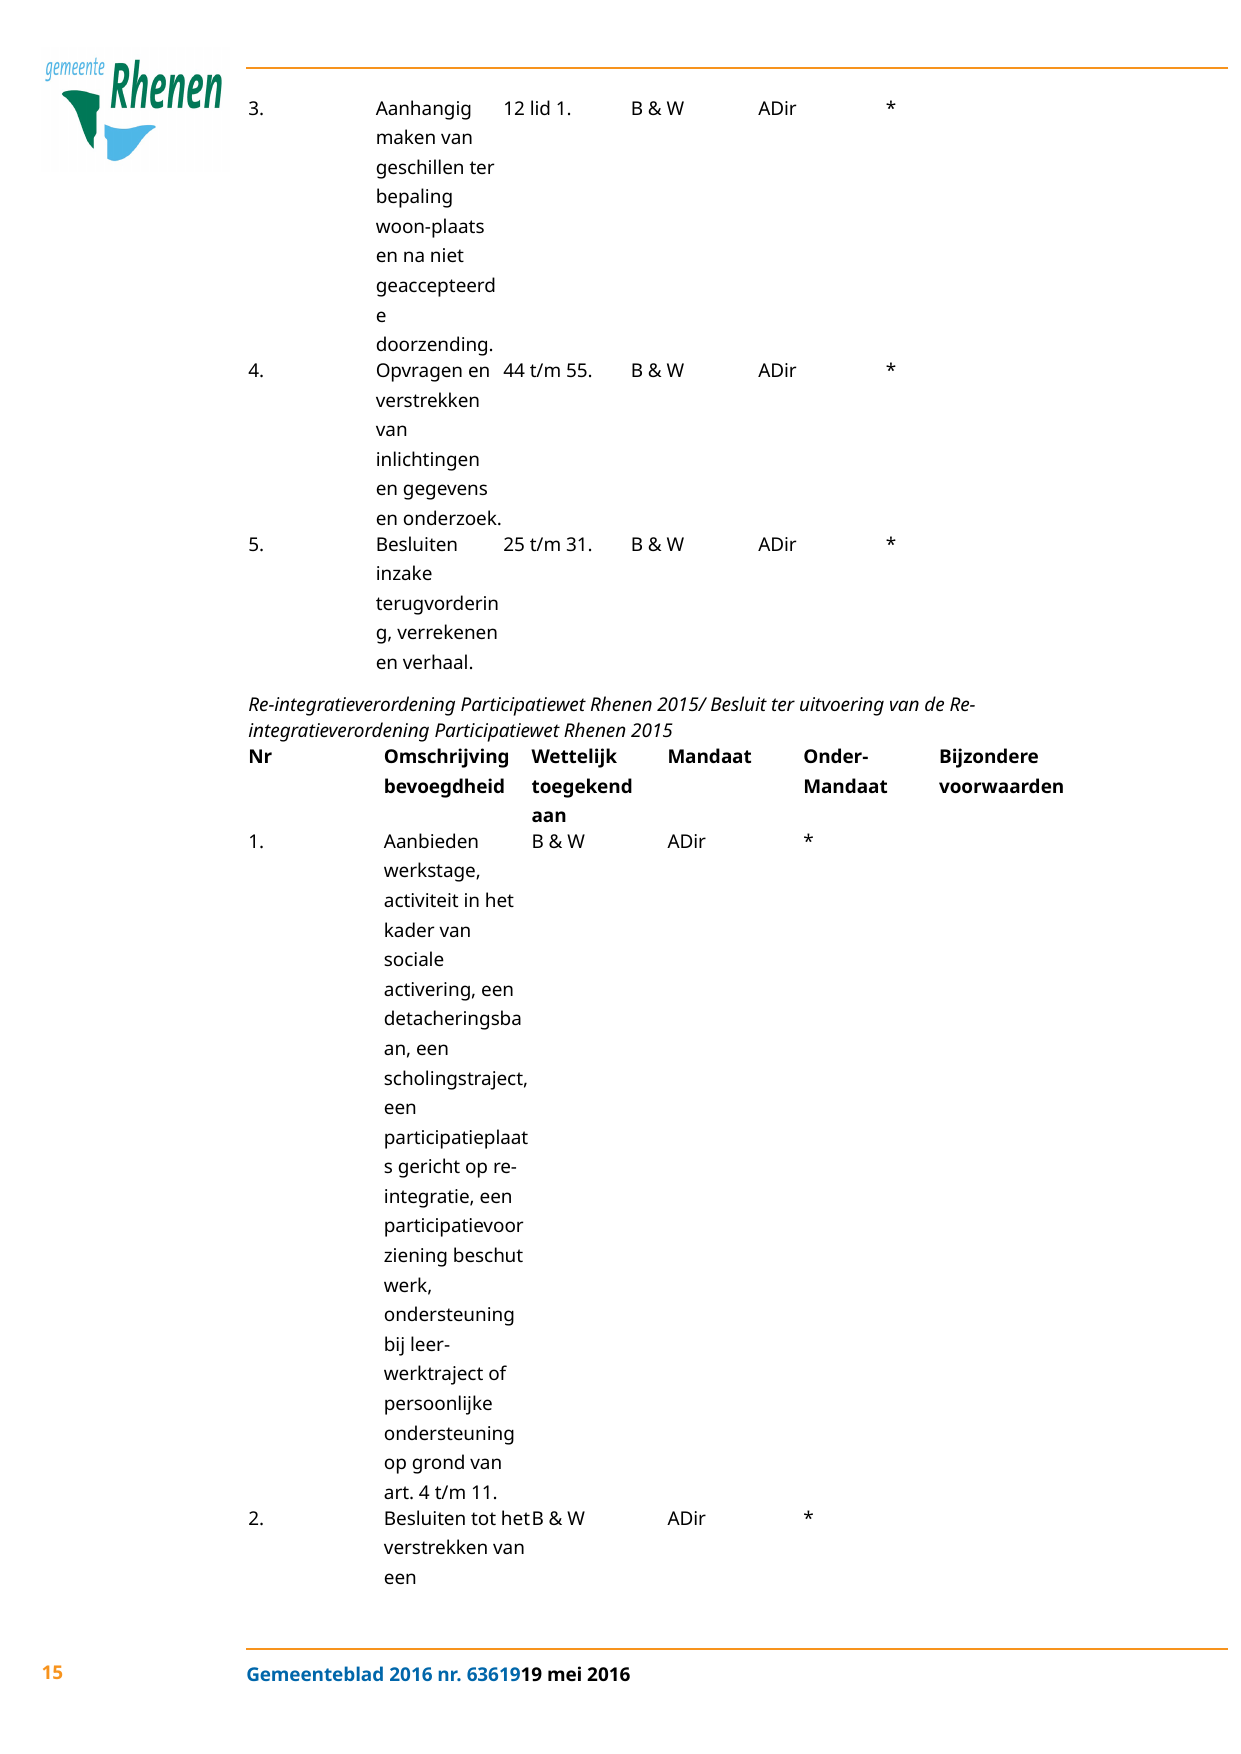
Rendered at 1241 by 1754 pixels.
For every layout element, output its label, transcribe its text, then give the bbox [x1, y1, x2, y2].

table_header Wettelijk toegekend aan [531, 743, 667, 828]
table_cell 2. [248, 1505, 384, 1589]
table_cell 4. [248, 357, 376, 531]
table_cell 3. [248, 95, 376, 357]
table_cell ADir [667, 828, 803, 1505]
table_cell 25 t/m 31. [503, 531, 631, 675]
table_cell ADir [667, 1505, 803, 1589]
table_cell 44 t/m 55. [503, 357, 631, 531]
table_cell * [886, 95, 1013, 357]
table_cell 12 lid 1. [503, 95, 631, 357]
table_cell * [803, 828, 939, 1505]
table_cell [939, 828, 1152, 1505]
table_cell B & W [631, 531, 758, 675]
table_cell ADir [758, 357, 886, 531]
table_header Bijzondere voorwaarden [939, 743, 1152, 828]
table_header Mandaat [667, 743, 803, 828]
table_cell 1. [248, 828, 384, 1505]
table_cell Aanbieden werkstage, activiteit in het kader van sociale activering, een detacheringsbaan, een scholingstraject, een participatieplaats gericht op re-integratie, een participatievoorziening beschut werk, ondersteuning bij leer-werktraject of persoonlijke ondersteuning op grond van art. 4 t/m 11. [384, 828, 531, 1505]
table_cell * [886, 531, 1013, 675]
table_header Nr [248, 743, 384, 828]
table_cell Aanhangig maken van geschillen ter bepaling woon-plaats en na niet geaccepteerde doorzending. [376, 95, 503, 357]
table_cell Besluiten tot het verstrekken van een [384, 1505, 531, 1589]
table_cell [1013, 357, 1152, 531]
text Re-integratieverordening Participatiewet Rhenen 2015/ Besluit ter uitvoering van de Re- integratieverordening Participatiewet Rhenen 2015 [248, 692, 1152, 743]
table_cell [939, 1505, 1152, 1589]
table_cell Besluiten inzake terugvordering, verrekenen en verhaal. [376, 531, 503, 675]
table_cell [1013, 531, 1152, 675]
table_cell B & W [631, 95, 758, 357]
table_cell * [886, 357, 1013, 531]
table_cell ADir [758, 531, 886, 675]
table_cell [1013, 95, 1152, 357]
table_cell ADir [758, 95, 886, 357]
table_header Omschrijving bevoegdheid [384, 743, 531, 828]
table_cell B & W [631, 357, 758, 531]
table_cell B & W [531, 828, 667, 1505]
picture [41, 47, 231, 172]
table_header Onder- Mandaat [803, 743, 939, 828]
table_cell Opvragen en verstrekken van inlichtingen en gegevens en onderzoek. [376, 357, 503, 531]
table_cell B & W [531, 1505, 667, 1589]
table_cell * [803, 1505, 939, 1589]
table_cell 5. [248, 531, 376, 675]
